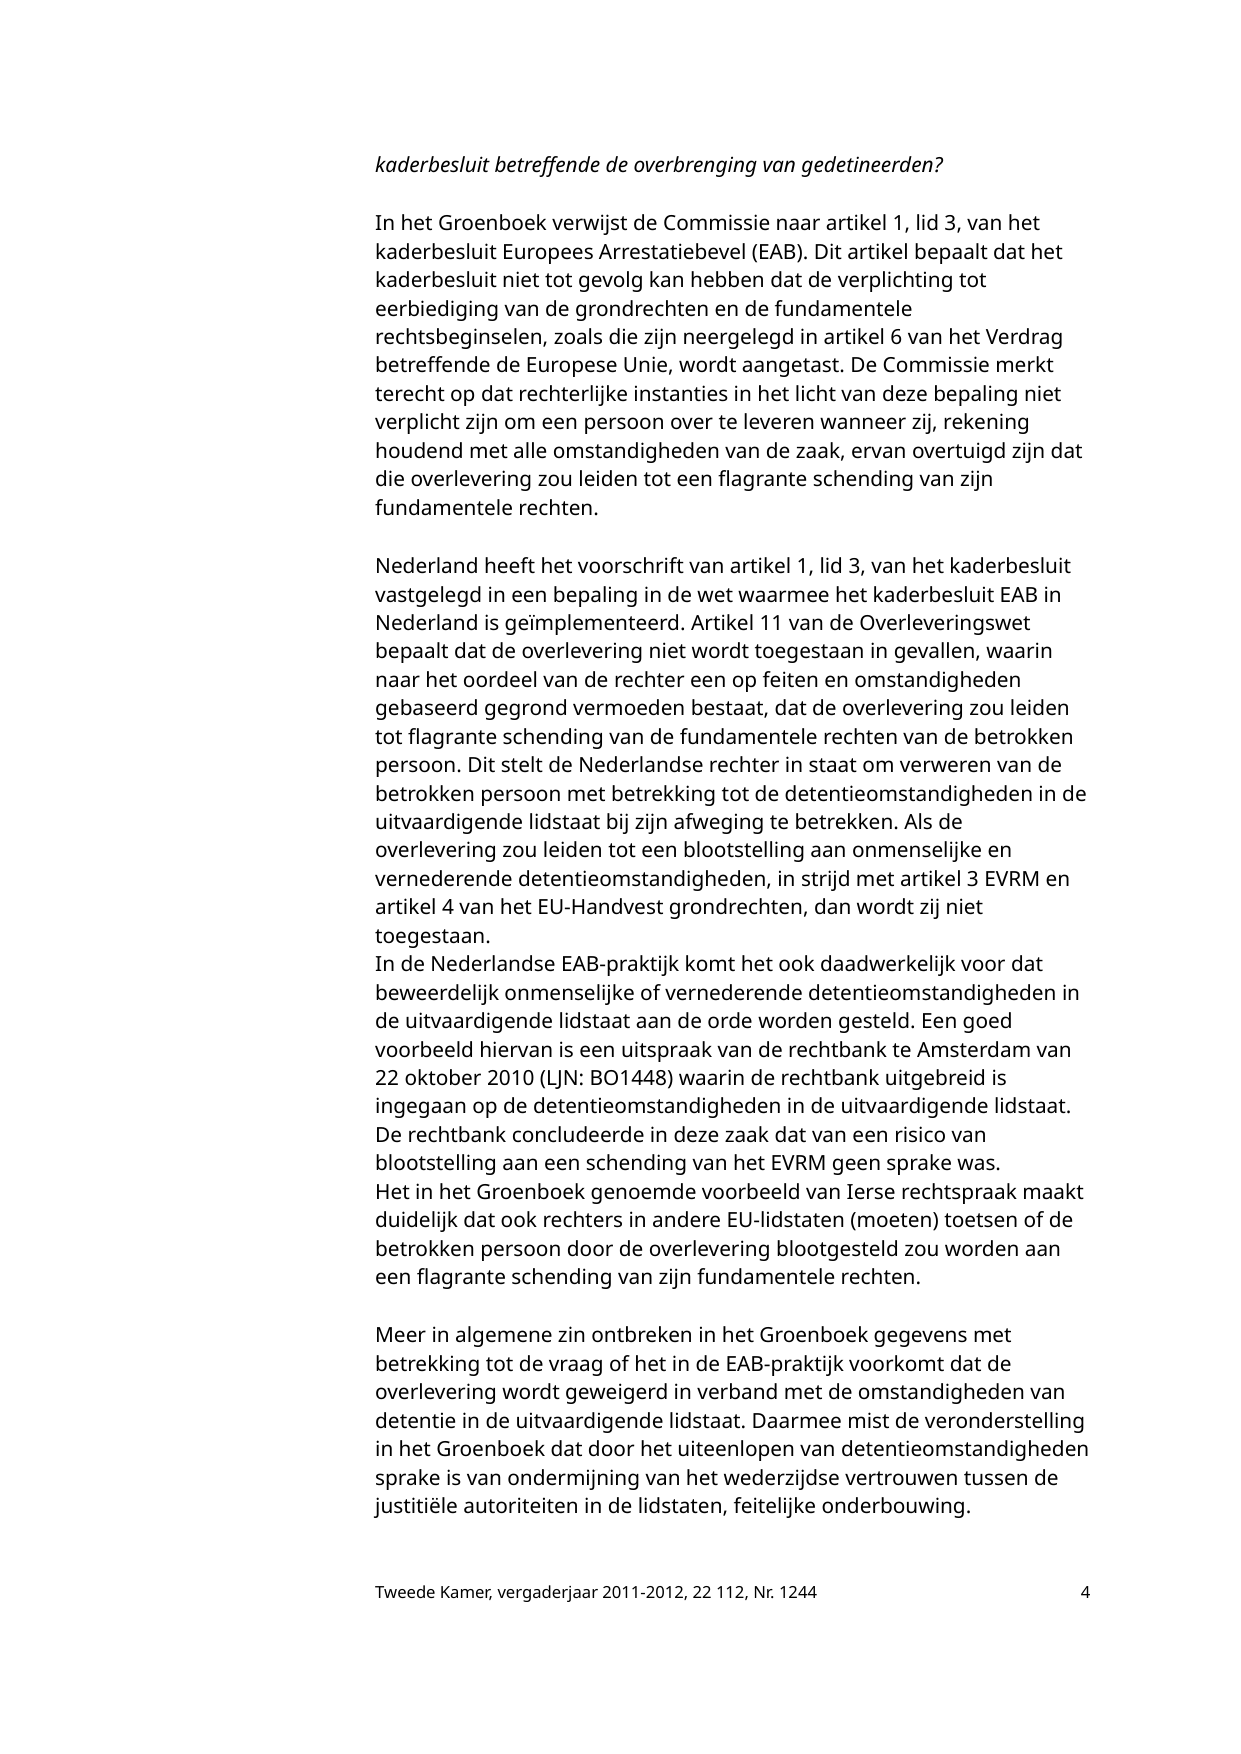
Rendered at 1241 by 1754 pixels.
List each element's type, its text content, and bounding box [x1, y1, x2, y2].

text In de Nederlandse EAB-praktijk komt het ook daadwerkelijk voor dat beweerdelijk onmenselijke of vernederende detentieomstandigheden in de uitvaardigende lidstaat aan de orde worden gesteld. Een goed voorbeeld hiervan is een uitspraak van de rechtbank te Amsterdam van 22 oktober 2010 (LJN: BO1448) waarin de rechtbank uitgebreid is ingegaan op de detentieomstandigheden in de uitvaardigende lidstaat. De rechtbank concludeerde in deze zaak dat van een risico van blootstelling aan een schending van het EVRM geen sprake was. [375, 949, 1090, 1177]
text Het in het Groenboek genoemde voorbeeld van Ierse rechtspraak maakt duidelijk dat ook rechters in andere EU-lidstaten (moeten) toetsen of de betrokken persoon door de overlevering blootgesteld zou worden aan een flagrante schending van zijn fundamentele rechten. [375, 1177, 1090, 1291]
text In het Groenboek verwijst de Commissie naar artikel 1, lid 3, van het kaderbesluit Europees Arrestatiebevel (EAB). Dit artikel bepaalt dat het kaderbesluit niet tot gevolg kan hebben dat de verplichting tot eerbiediging van de grondrechten en de fundamentele rechtsbeginselen, zoals die zijn neergelegd in artikel 6 van het Verdrag betreffende de Europese Unie, wordt aangetast. De Commissie merkt terecht op dat rechterlijke instanties in het licht van deze bepaling niet verplicht zijn om een persoon over te leveren wanneer zij, rekening houdend met alle omstandigheden van de zaak, ervan overtuigd zijn dat die overlevering zou leiden tot een flagrante schending van zijn fundamentele rechten. [375, 208, 1090, 521]
text Nederland heeft het voorschrift van artikel 1, lid 3, van het kaderbesluit vastgelegd in een bepaling in de wet waarmee het kaderbesluit EAB in Nederland is geïmplementeerd. Artikel 11 van de Overleveringswet bepaalt dat de overlevering niet wordt toegestaan in gevallen, waarin naar het oordeel van de rechter een op feiten en omstandigheden gebaseerd gegrond vermoeden bestaat, dat de overlevering zou leiden tot flagrante schending van de fundamentele rechten van de betrokken persoon. Dit stelt de Nederlandse rechter in staat om verweren van de betrokken persoon met betrekking tot de detentieomstandigheden in de uitvaardigende lidstaat bij zijn afweging te betrekken. Als de overlevering zou leiden tot een blootstelling aan onmenselijke en vernederende detentieomstandigheden, in strijd met artikel 3 EVRM en artikel 4 van het EU-Handvest grondrechten, dan wordt zij niet toegestaan. [375, 551, 1090, 949]
text kaderbesluit betreffende de overbrenging van gedetineerden? [375, 150, 1090, 178]
text Meer in algemene zin ontbreken in het Groenboek gegevens met betrekking tot de vraag of het in de EAB-praktijk voorkomt dat de overlevering wordt geweigerd in verband met de omstandigheden van detentie in de uitvaardigende lidstaat. Daarmee mist de veronderstelling in het Groenboek dat door het uiteenlopen van detentieomstandigheden sprake is van ondermijning van het wederzijdse vertrouwen tussen de justitiële autoriteiten in de lidstaten, feitelijke onderbouwing. [375, 1321, 1090, 1520]
